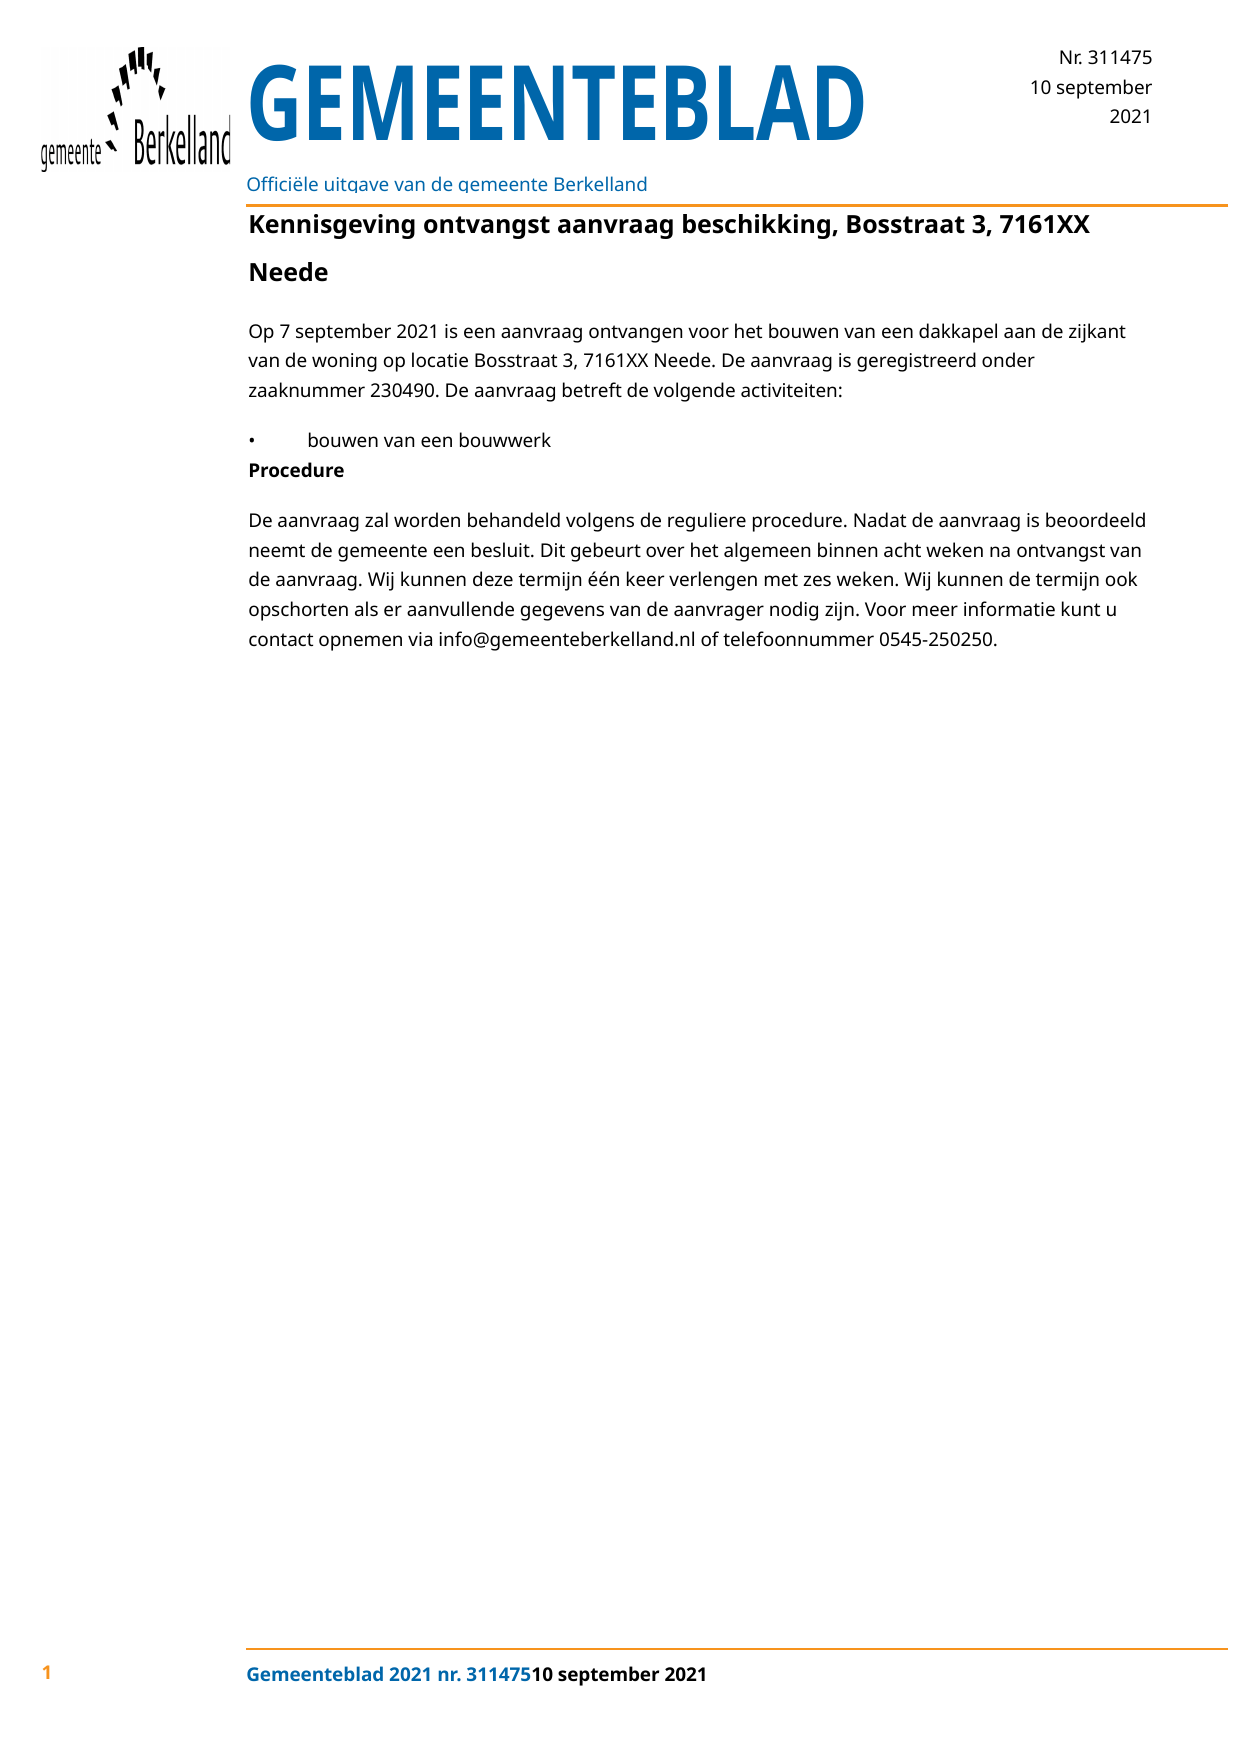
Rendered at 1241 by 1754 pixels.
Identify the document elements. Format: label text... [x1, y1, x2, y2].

text Kennisgeving ontvangst aanvraag beschikking, Bosstraat 3, 7161XX Neede [248, 207, 1152, 288]
text De aanvraag zal worden behandeld volgens de reguliere procedure. Nadat de aanvraag is beoordeeld neemt de gemeente een besluit. Dit gebeurt over het algemeen binnen acht weken na ontvangst van de aanvraag. Wij kunnen deze termijn één keer verlengen met zes weken. Wij kunnen de termijn ook opschorten als er aanvullende gegevens van de aanvrager nodig zijn. Voor meer informatie kunt u contact opnemen via info@gemeenteberkelland.nl of telefoonnummer 0545-250250. [248, 507, 1152, 652]
text Procedure [248, 457, 1152, 483]
list bouwen van een bouwwerk [248, 427, 1152, 453]
picture [41, 47, 231, 172]
text Op 7 september 2021 is een aanvraag ontvangen voor het bouwen van een dakkapel aan de zijkant van de woning op locatie Bosstraat 3, 7161XX Neede. De aanvraag is geregistreerd onder zaaknummer 230490. De aanvraag betreft de volgende activiteiten: [248, 318, 1152, 403]
